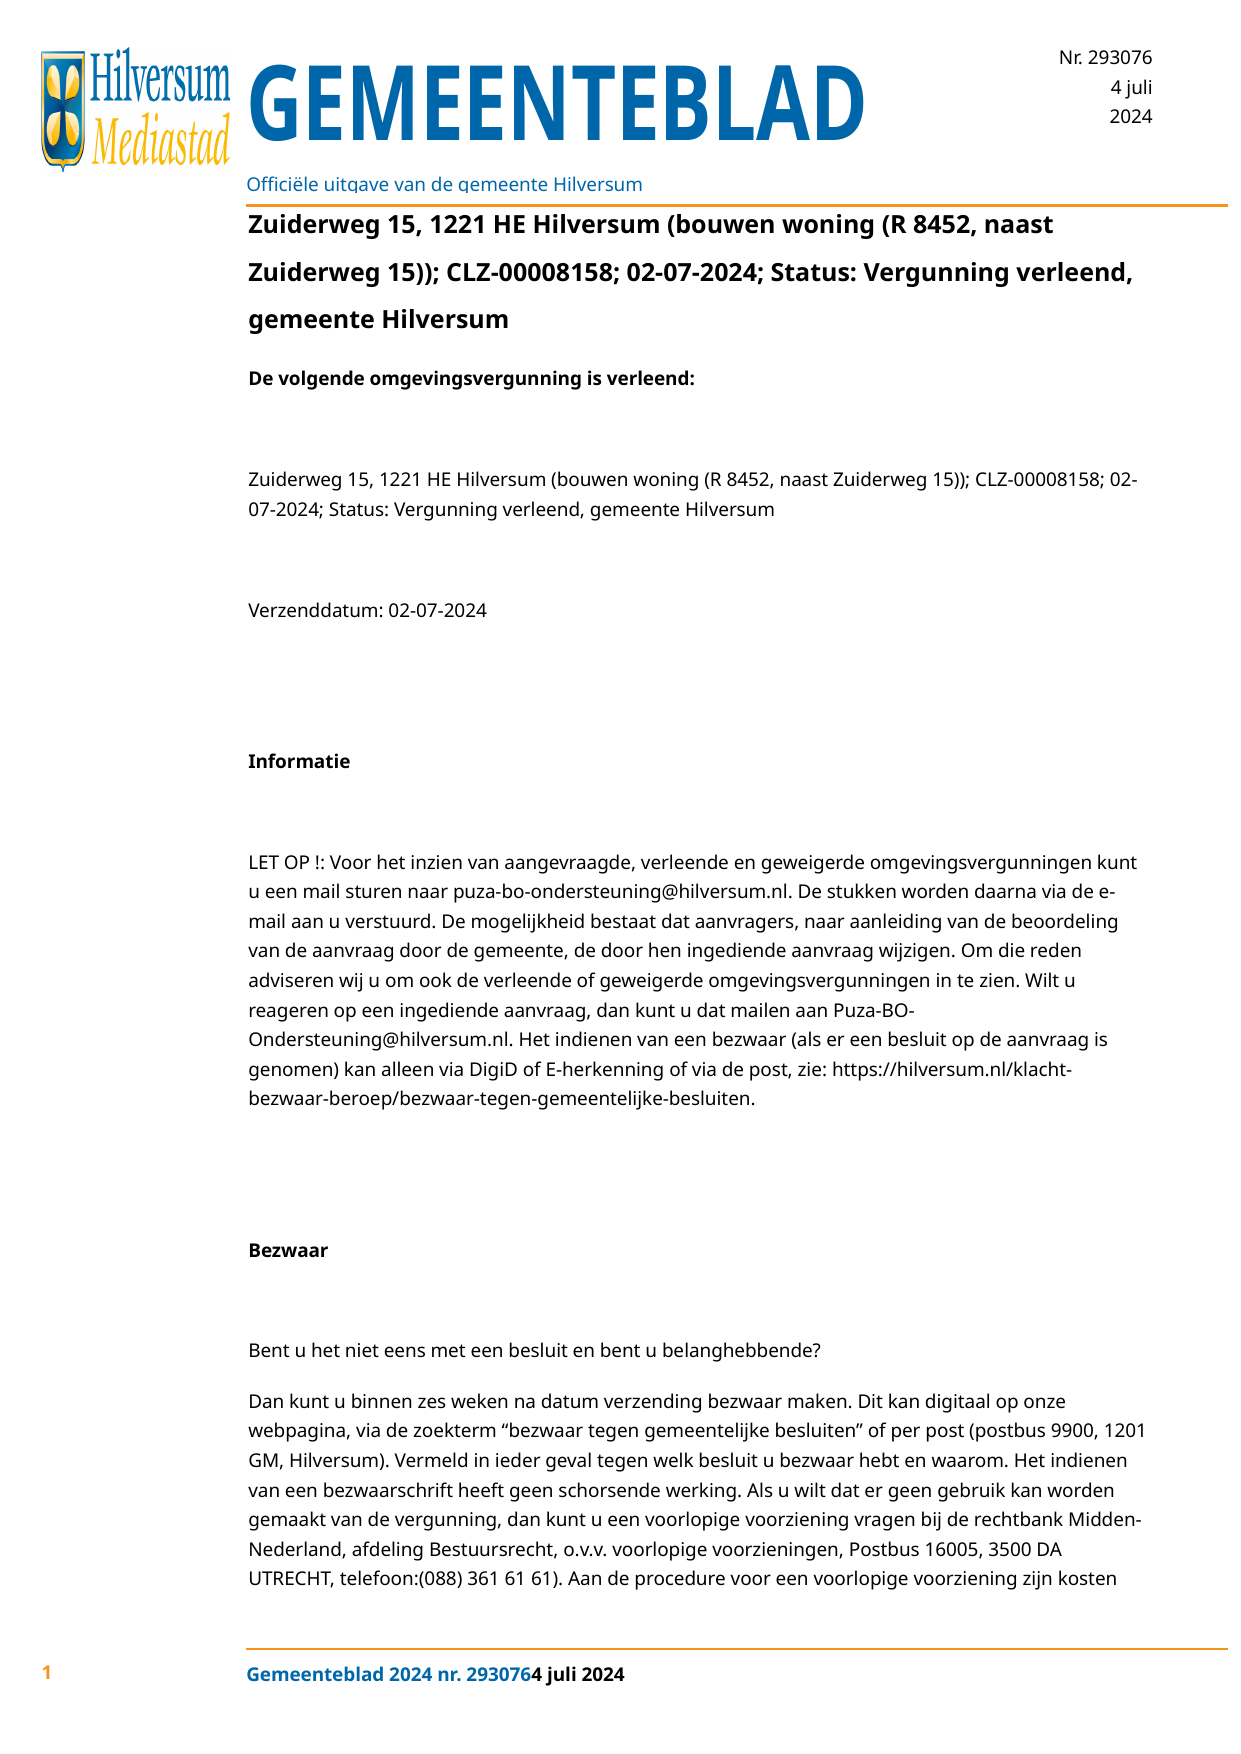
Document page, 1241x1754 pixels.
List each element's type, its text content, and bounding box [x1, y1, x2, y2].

text De volgende omgevingsvergunning is verleend: [248, 366, 1152, 391]
text Dan kunt u binnen zes weken na datum verzending bezwaar maken. Dit kan digitaal op onze webpagina, via de zoekterm “bezwaar tegen gemeentelijke besluiten” of per post (postbus 9900, 1201 GM, Hilversum). Vermeld in ieder geval tegen welk besluit u bezwaar hebt en waarom. Het indienen van een bezwaarschrift heeft geen schorsende werking. Als u wilt dat er geen gebruik kan worden gemaakt van de vergunning, dan kunt u een voorlopige voorziening vragen bij de rechtbank Midden-Nederland, afdeling Bestuursrecht, o.v.v. voorlopige voorzieningen, Postbus 16005, 3500 DA UTRECHT, telefoon:(088) 361 61 61). Aan de procedure voor een voorlopige voorziening zijn kosten [248, 1388, 1152, 1591]
text Zuiderweg 15, 1221 HE Hilversum (bouwen woning (R 8452, naast Zuiderweg 15)); CLZ-00008158; 02-07-2024; Status: Vergunning verleend, gemeente Hilversum [248, 466, 1152, 522]
text Verzenddatum: 02-07-2024 [248, 597, 1152, 622]
picture [41, 47, 231, 172]
text Informatie [248, 748, 1152, 774]
text Bezwaar [248, 1237, 1152, 1262]
text Zuiderweg 15, 1221 HE Hilversum (bouwen woning (R 8452, naast Zuiderweg 15)); CLZ-00008158; 02-07-2024; Status: Vergunning verleend, gemeente Hilversum [248, 207, 1152, 336]
text LET OP !: Voor het inzien van aangevraagde, verleende en geweigerde omgevingsvergunningen kunt u een mail sturen naar puza-bo-ondersteuning@hilversum.nl. De stukken worden daarna via de e-mail aan u verstuurd. De mogelijkheid bestaat dat aanvragers, naar aanleiding van de beoordeling van de aanvraag door de gemeente, de door hen ingediende aanvraag wijzigen. Om die reden adviseren wij u om ook de verleende of geweigerde omgevingsvergunningen in te zien. Wilt u reageren op een ingediende aanvraag, dan kunt u dat mailen aan Puza-BO-Ondersteuning@hilversum.nl. Het indienen van een bezwaar (als er een besluit op de aanvraag is genomen) kan alleen via DigiD of E-herkenning of via de post, zie: https://hilversum.nl/klacht-bezwaar-beroep/bezwaar-tegen-gemeentelijke-besluiten. [248, 849, 1152, 1111]
text Bent u het niet eens met een besluit en bent u belanghebbende? [248, 1338, 1152, 1363]
